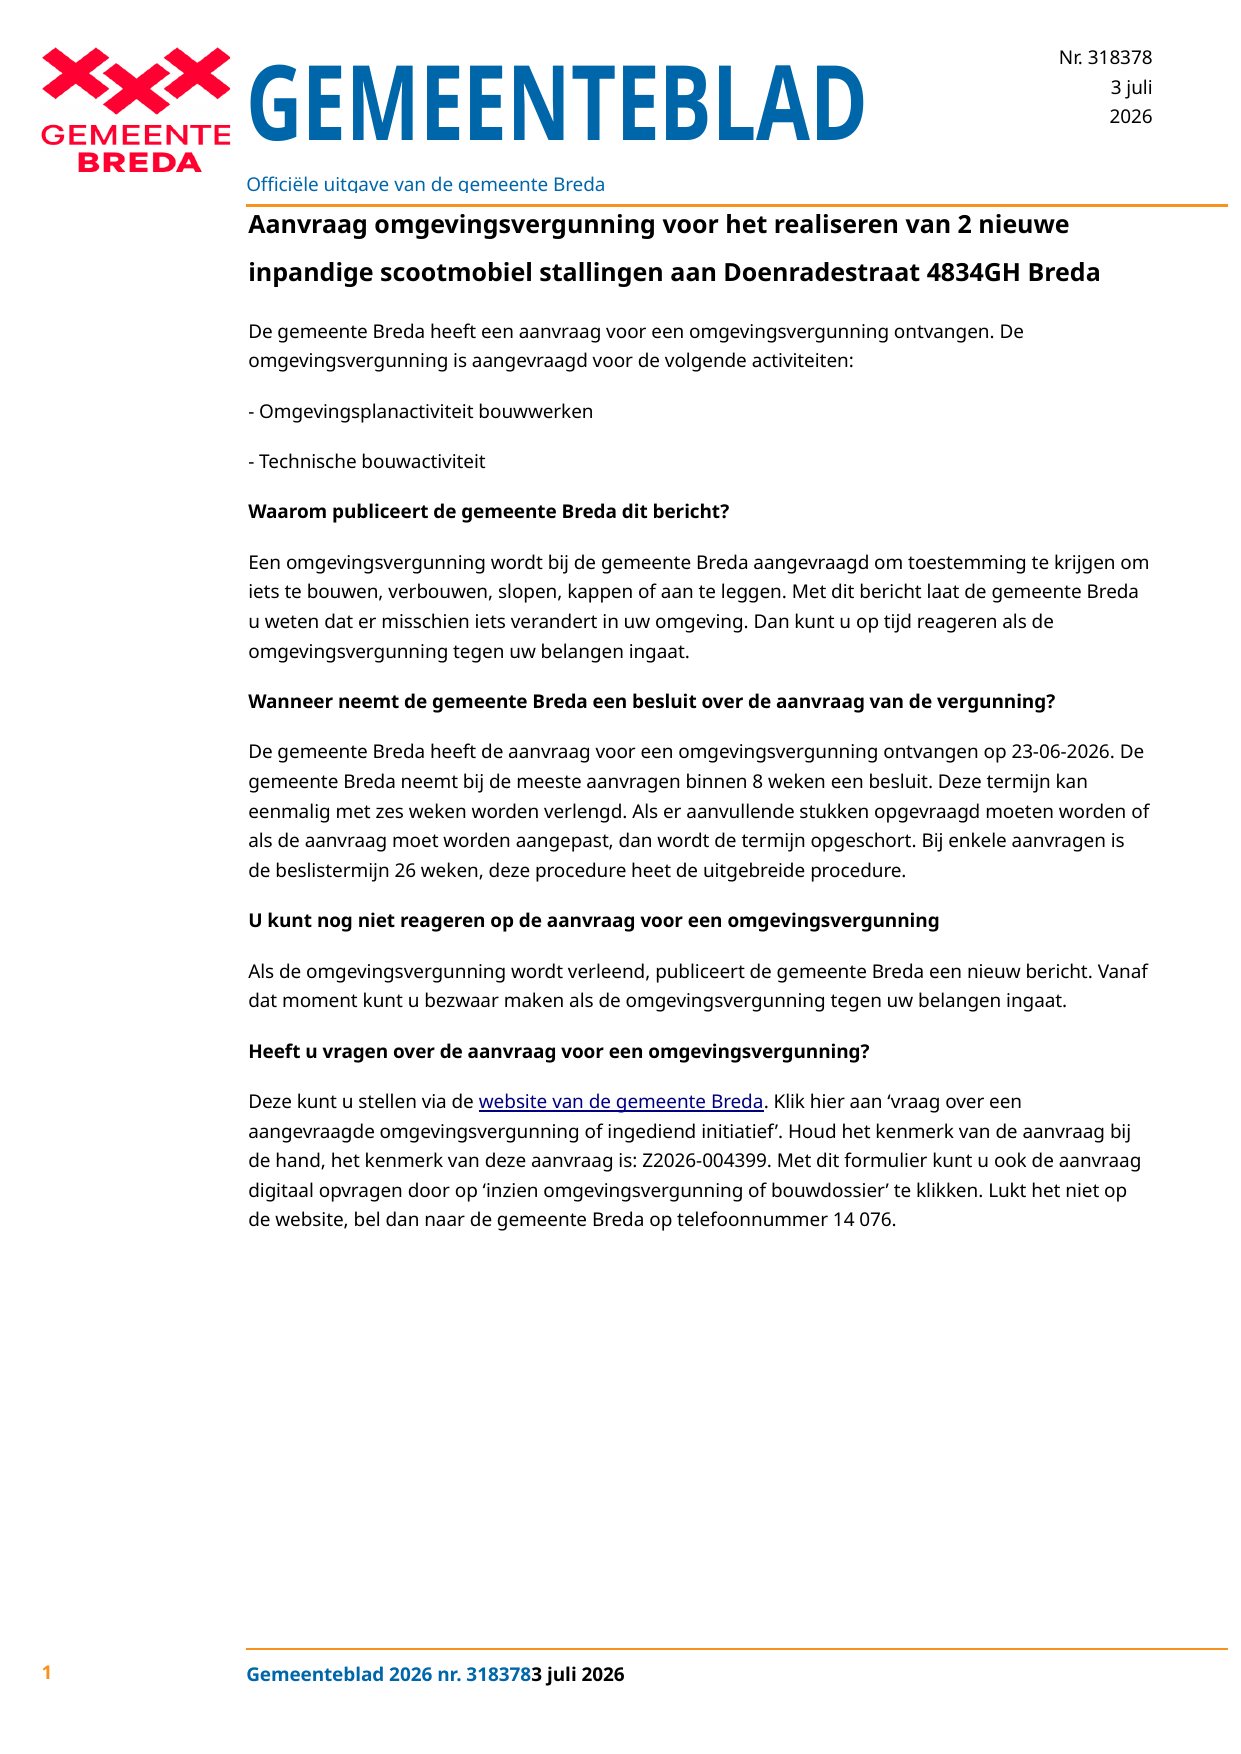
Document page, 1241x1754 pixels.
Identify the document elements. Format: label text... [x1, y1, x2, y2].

text De gemeente Breda heeft de aanvraag voor een omgevingsvergunning ontvangen op 23-06-2026. De gemeente Breda neemt bij de meeste aanvragen binnen 8 weken een besluit. Deze termijn kan eenmalig met zes weken worden verlengd. Als er aanvullende stukken opgevraagd moeten worden of als de aanvraag moet worden aangepast, dan wordt de termijn opgeschort. Bij enkele aanvragen is de beslistermijn 26 weken, deze procedure heet de uitgebreide procedure. [248, 739, 1152, 883]
text - Technische bouwactiviteit [248, 448, 1152, 474]
text Aanvraag omgevingsvergunning voor het realiseren van 2 nieuwe inpandige scootmobiel stallingen aan Doenradestraat 4834GH Breda [248, 207, 1152, 288]
picture [41, 47, 231, 172]
text Een omgevingsvergunning wordt bij de gemeente Breda aangevraagd om toestemming te krijgen om iets te bouwen, verbouwen, slopen, kappen of aan te leggen. Met dit bericht laat de gemeente Breda u weten dat er misschien iets verandert in uw omgeving. Dan kunt u op tijd reageren als de omgevingsvergunning tegen uw belangen ingaat. [248, 549, 1152, 664]
text Waarom publiceert de gemeente Breda dit bericht? [248, 499, 1152, 524]
text Als de omgevingsvergunning wordt verleend, publiceert de gemeente Breda een nieuw bericht. Vanaf dat moment kunt u bezwaar maken als de omgevingsvergunning tegen uw belangen ingaat. [248, 958, 1152, 1013]
text De gemeente Breda heeft een aanvraag voor een omgevingsvergunning ontvangen. De omgevingsvergunning is aangevraagd voor de volgende activiteiten: [248, 318, 1152, 373]
text Wanneer neemt de gemeente Breda een besluit over de aanvraag van de vergunning? [248, 688, 1152, 714]
text - Omgevingsplanactiviteit bouwwerken [248, 398, 1152, 424]
text U kunt nog niet reageren op de aanvraag voor een omgevingsvergunning [248, 907, 1152, 933]
text Deze kunt u stellen via de website van de gemeente Breda. Klik hier aan ‘vraag over een aangevraagde omgevingsvergunning of ingediend initiatief’. Houd het kenmerk van de aanvraag bij de hand, het kenmerk van deze aanvraag is: Z2026-004399. Met dit formulier kunt u ook de aanvraag digitaal opvragen door op ‘inzien omgevingsvergunning of bouwdossier’ te klikken. Lukt het niet op de website, bel dan naar de gemeente Breda op telefoonnummer 14 076. [248, 1088, 1152, 1232]
text Heeft u vragen over de aanvraag voor een omgevingsvergunning? [248, 1038, 1152, 1064]
